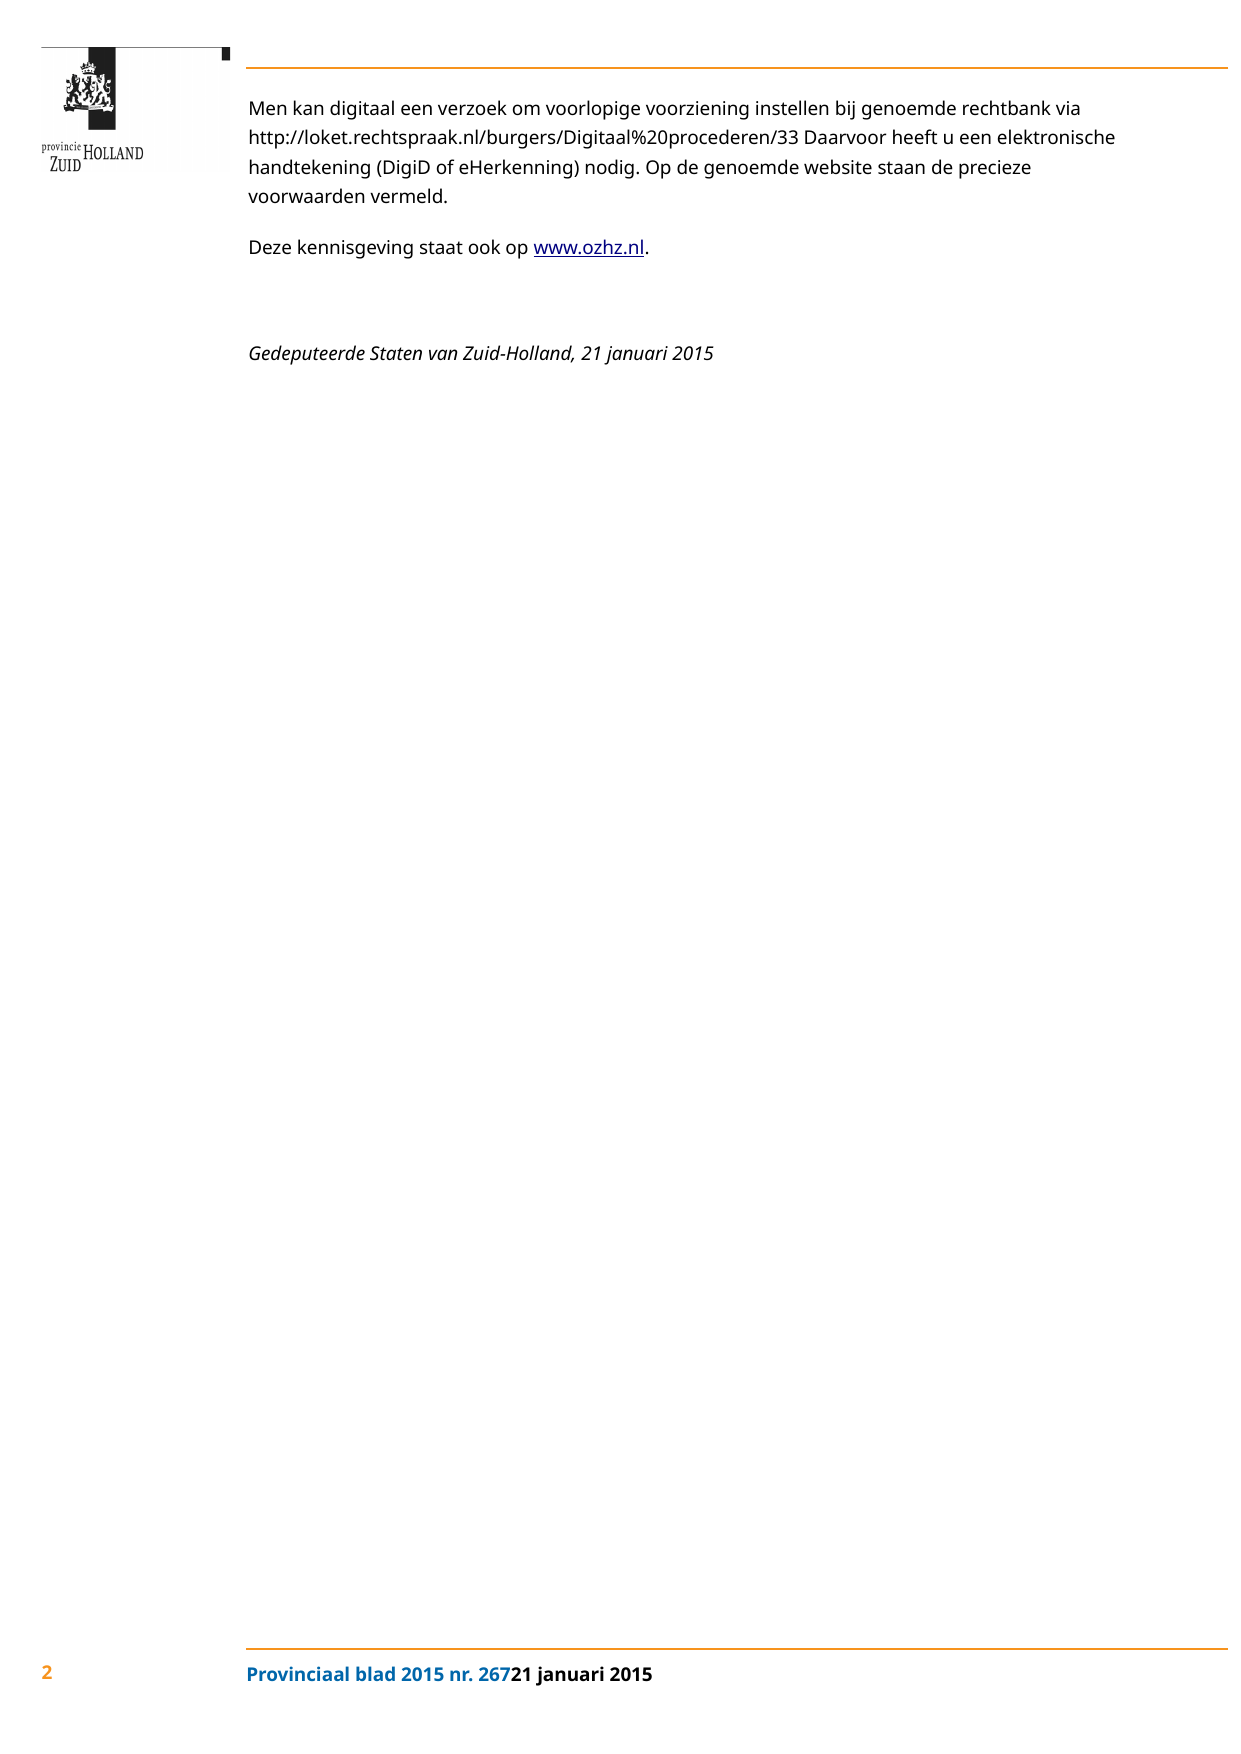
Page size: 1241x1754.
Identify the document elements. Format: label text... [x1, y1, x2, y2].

text Gedeputeerde Staten van Zuid-Holland, 21 januari 2015 [248, 340, 1152, 365]
picture [41, 47, 231, 172]
text Deze kennisgeving staat ook op www.ozhz.nl. [248, 234, 1152, 260]
text Men kan digitaal een verzoek om voorlopige voorziening instellen bij genoemde rechtbank via http://loket.rechtspraak.nl/burgers/Digitaal%20procederen/33 Daarvoor heeft u een elektronische handtekening (DigiD of eHerkenning) nodig. Op de genoemde website staan de precieze voorwaarden vermeld. [248, 95, 1152, 209]
